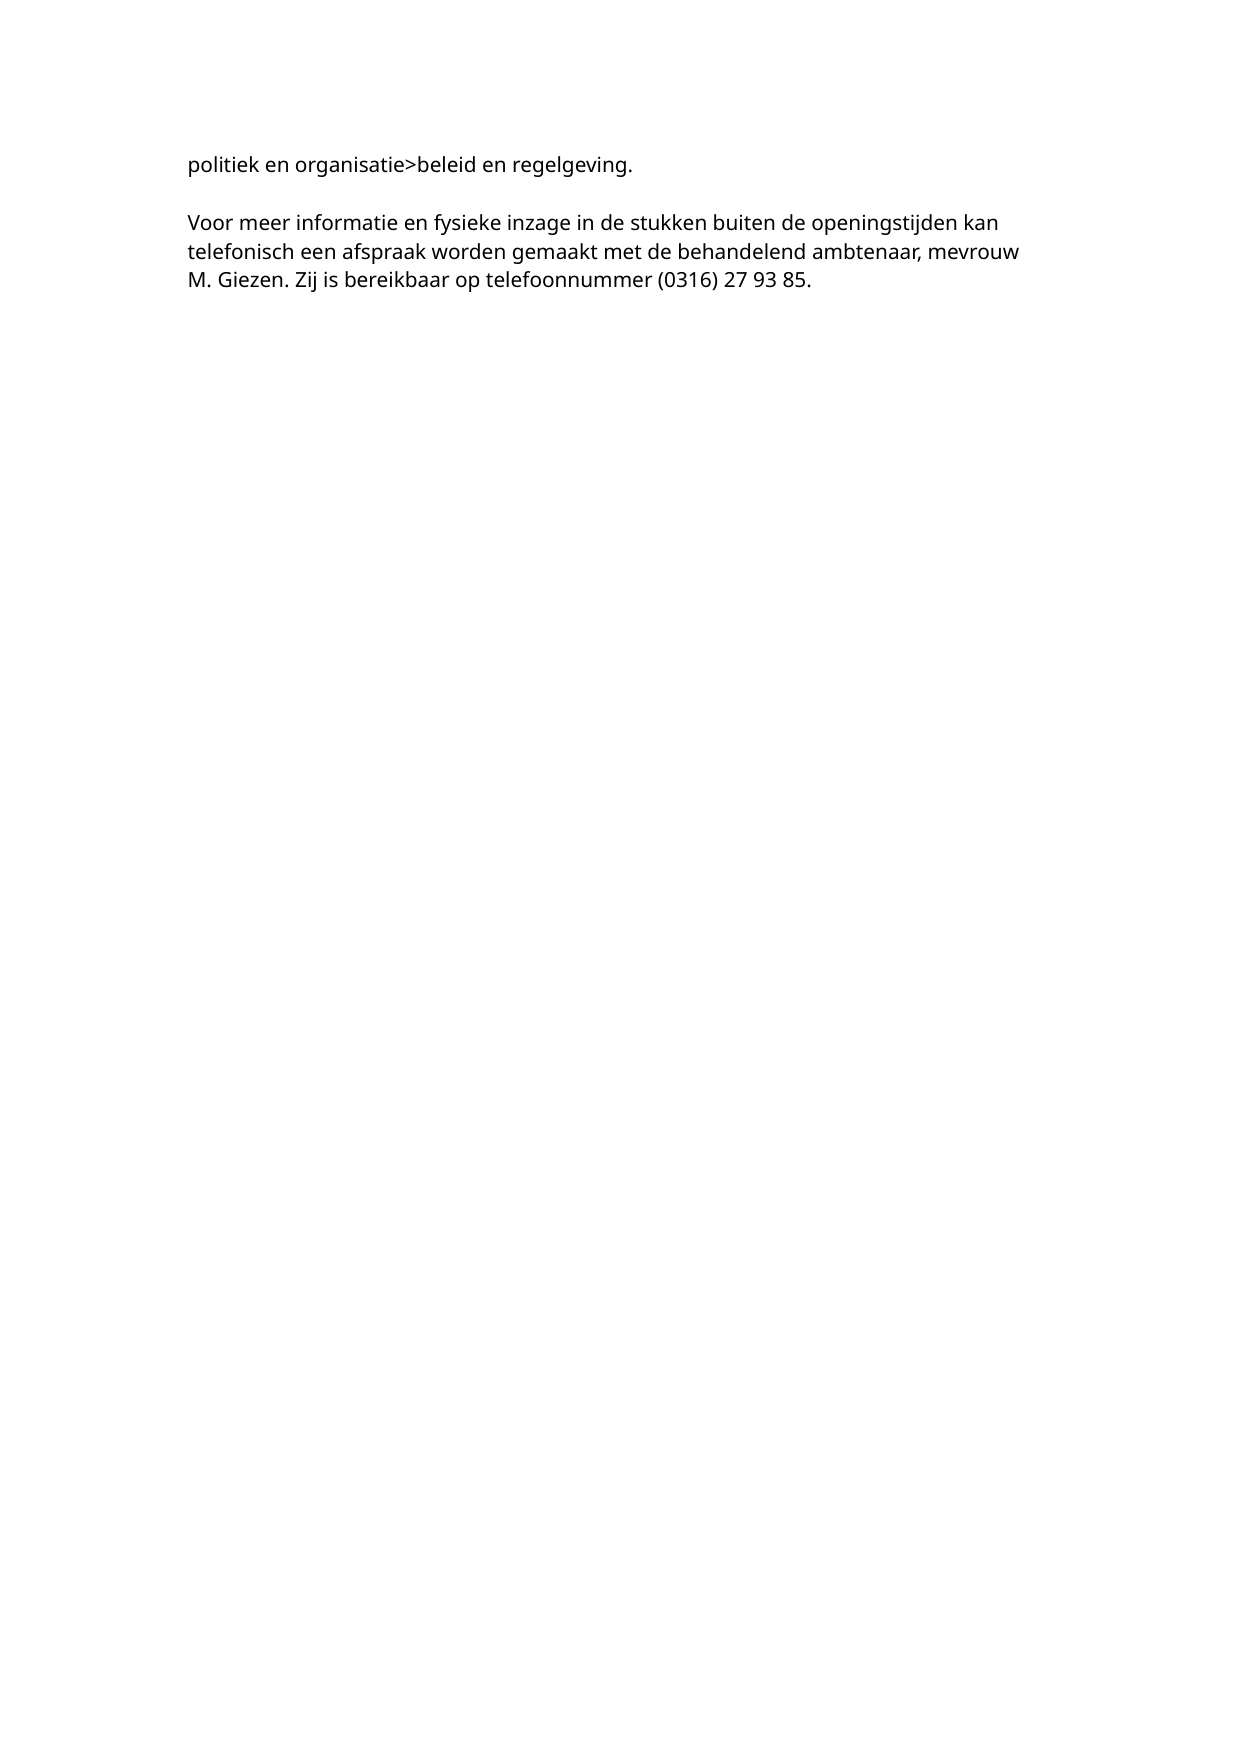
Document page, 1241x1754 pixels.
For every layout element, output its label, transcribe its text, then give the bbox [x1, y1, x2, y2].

text politiek en organisatie>beleid en regelgeving. [187, 150, 1053, 178]
text Voor meer informatie en fysieke inzage in de stukken buiten de openingstijden kan telefonisch een afspraak worden gemaakt met de behandelend ambtenaar, mevrouw M. Giezen. Zij is bereikbaar op telefoonnummer (0316) 27 93 85. [187, 208, 1053, 294]
